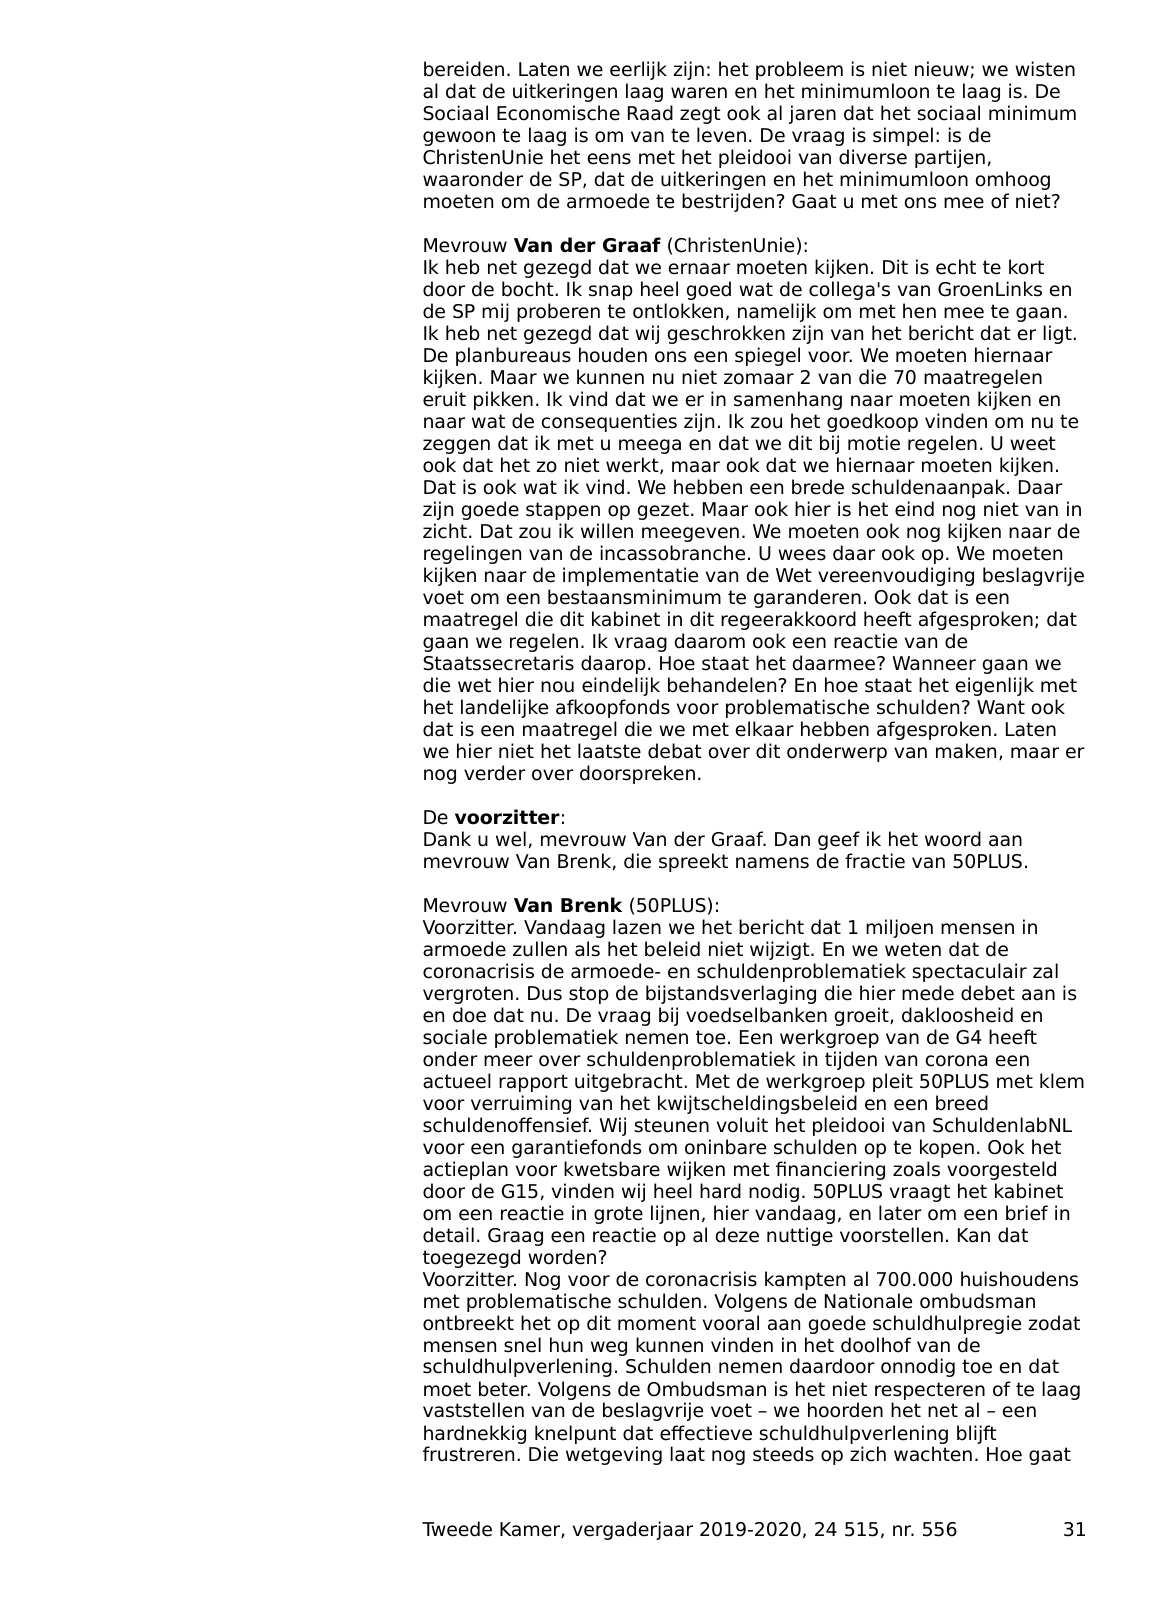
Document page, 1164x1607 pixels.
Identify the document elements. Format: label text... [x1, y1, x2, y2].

text Dank u wel, mevrouw Van der Graaf. Dan geef ik het woord aan mevrouw Van Brenk, die spreekt namens de fractie van 50PLUS. [422, 829, 1087, 873]
text Ik heb net gezegd dat we ernaar moeten kijken. Dit is echt te kort door de bocht. Ik snap heel goed wat de collega's van GroenLinks en de SP mij proberen te ontlokken, namelijk om met hen mee te gaan. Ik heb net gezegd dat wij geschrokken zijn van het bericht dat er ligt. De planbureaus houden ons een spiegel voor. We moeten hiernaar kijken. Maar we kunnen nu niet zomaar 2 van die 70 maatregelen eruit pikken. Ik vind dat we er in samenhang naar moeten kijken en naar wat de consequenties zijn. Ik zou het goedkoop vinden om nu te zeggen dat ik met u meega en dat we dit bij motie regelen. U weet ook dat het zo niet werkt, maar ook dat we hiernaar moeten kijken. Dat is ook wat ik vind. We hebben een brede schuldenaanpak. Daar zijn goede stappen op gezet. Maar ook hier is het eind nog niet van in zicht. Dat zou ik willen meegeven. We moeten ook nog kijken naar de regelingen van de incassobranche. U wees daar ook op. We moeten kijken naar de implementatie van de Wet vereenvoudiging beslagvrije voet om een bestaansminimum te garanderen. Ook dat is een maatregel die dit kabinet in dit regeerakkoord heeft afgesproken; dat gaan we regelen. Ik vraag daarom ook een reactie van de Staatssecretaris daarop. Hoe staat het daarmee? Wanneer gaan we die wet hier nou eindelijk behandelen? En hoe staat het eigenlijk met het landelijke afkoopfonds voor problematische schulden? Want ook dat is een maatregel die we met elkaar hebben afgesproken. Laten we hier niet het laatste debat over dit onderwerp van maken, maar er nog verder over doorspreken. [422, 257, 1087, 784]
text Voorzitter. Vandaag lazen we het bericht dat 1 miljoen mensen in armoede zullen als het beleid niet wijzigt. En we weten dat de coronacrisis de armoede- en schuldenproblematiek spectaculair zal vergroten. Dus stop de bijstandsverlaging die hier mede debet aan is en doe dat nu. De vraag bij voedselbanken groeit, dakloosheid en sociale problematiek nemen toe. Een werkgroep van de G4 heeft onder meer over schuldenproblematiek in tijden van corona een actueel rapport uitgebracht. Met de werkgroep pleit 50PLUS met klem voor verruiming van het kwijtscheldingsbeleid en een breed schuldenoffensief. Wij steunen voluit het pleidooi van SchuldenlabNL voor een garantiefonds om oninbare schulden op te kopen. Ook het actieplan voor kwetsbare wijken met financiering zoals voorgesteld door de G15, vinden wij heel hard nodig. 50PLUS vraagt het kabinet om een reactie in grote lijnen, hier vandaag, en later om een brief in detail. Graag een reactie op al deze nuttige voorstellen. Kan dat toegezegd worden? [422, 917, 1087, 1268]
text De voorzitter: [422, 807, 1087, 829]
text Mevrouw Van der Graaf (ChristenUnie): [422, 235, 1087, 257]
text Mevrouw Van Brenk (50PLUS): [422, 895, 1087, 917]
text bereiden. Laten we eerlijk zijn: het probleem is niet nieuw; we wisten al dat de uitkeringen laag waren en het minimumloon te laag is. De Sociaal Economische Raad zegt ook al jaren dat het sociaal minimum gewoon te laag is om van te leven. De vraag is simpel: is de ChristenUnie het eens met het pleidooi van diverse partijen, waaronder de SP, dat de uitkeringen en het minimumloon omhoog moeten om de armoede te bestrijden? Gaat u met ons mee of niet? [422, 59, 1087, 213]
text Voorzitter. Nog voor de coronacrisis kampten al 700.000 huishoudens met problematische schulden. Volgens de Nationale ombudsman ontbreekt het op dit moment vooral aan goede schuldhulpregie zodat mensen snel hun weg kunnen vinden in het doolhof van de schuldhulpverlening. Schulden nemen daardoor onnodig toe en dat moet beter. Volgens de Ombudsman is het niet respecteren of te laag vaststellen van de beslagvrije voet – we hoorden het net al – een hardnekkig knelpunt dat effectieve schuldhulpverlening blijft frustreren. Die wetgeving laat nog steeds op zich wachten. Hoe gaat [422, 1268, 1087, 1466]
